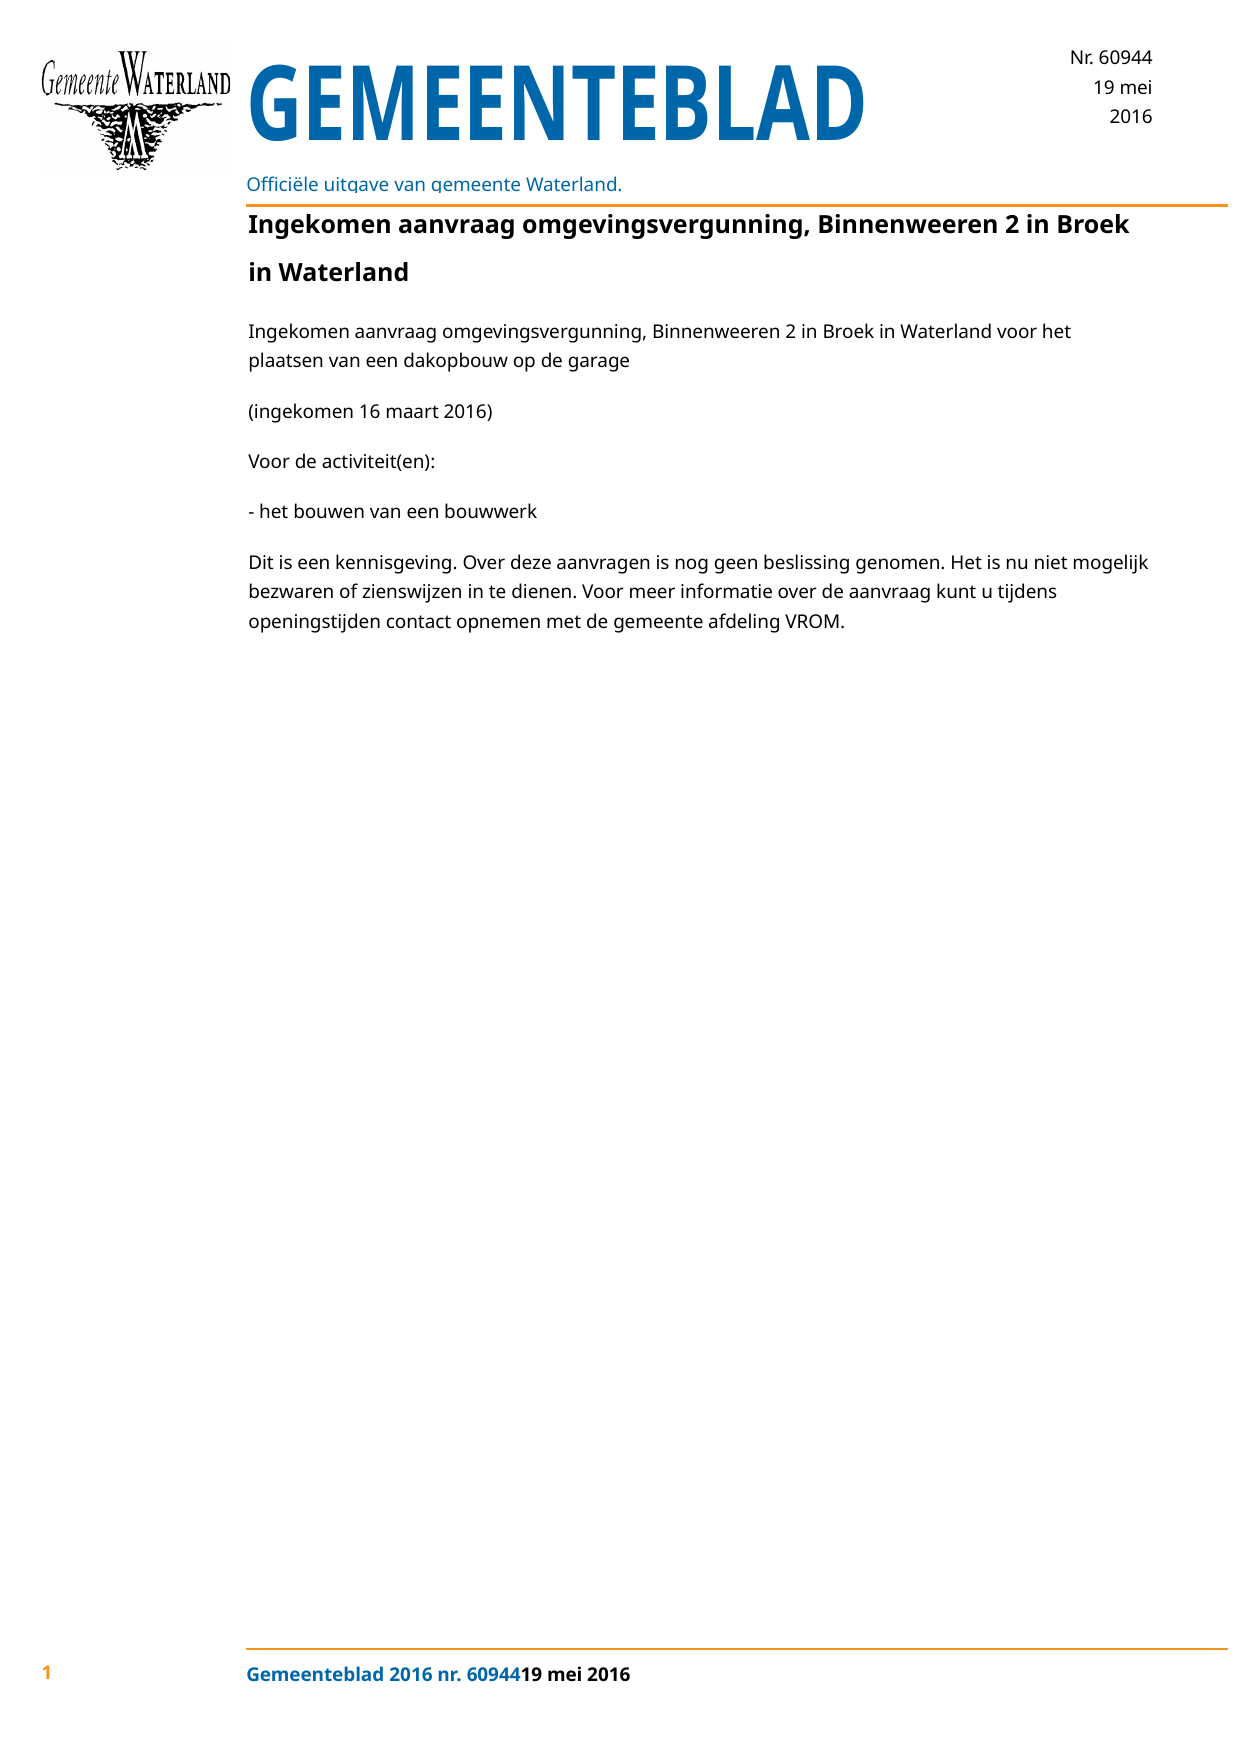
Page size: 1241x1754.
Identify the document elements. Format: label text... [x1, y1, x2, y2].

text Ingekomen aanvraag omgevingsvergunning, Binnenweeren 2 in Broek in Waterland [248, 207, 1152, 288]
text (ingekomen 16 maart 2016) [248, 398, 1152, 424]
picture [41, 47, 231, 172]
text Ingekomen aanvraag omgevingsvergunning, Binnenweeren 2 in Broek in Waterland voor het plaatsen van een dakopbouw op de garage [248, 318, 1152, 373]
text Voor de activiteit(en): [248, 448, 1152, 474]
text - het bouwen van een bouwwerk [248, 499, 1152, 524]
text Dit is een kennisgeving. Over deze aanvragen is nog geen beslissing genomen. Het is nu niet mogelijk bezwaren of zienswijzen in te dienen. Voor meer informatie over de aanvraag kunt u tijdens openingstijden contact opnemen met de gemeente afdeling VROM. [248, 549, 1152, 634]
